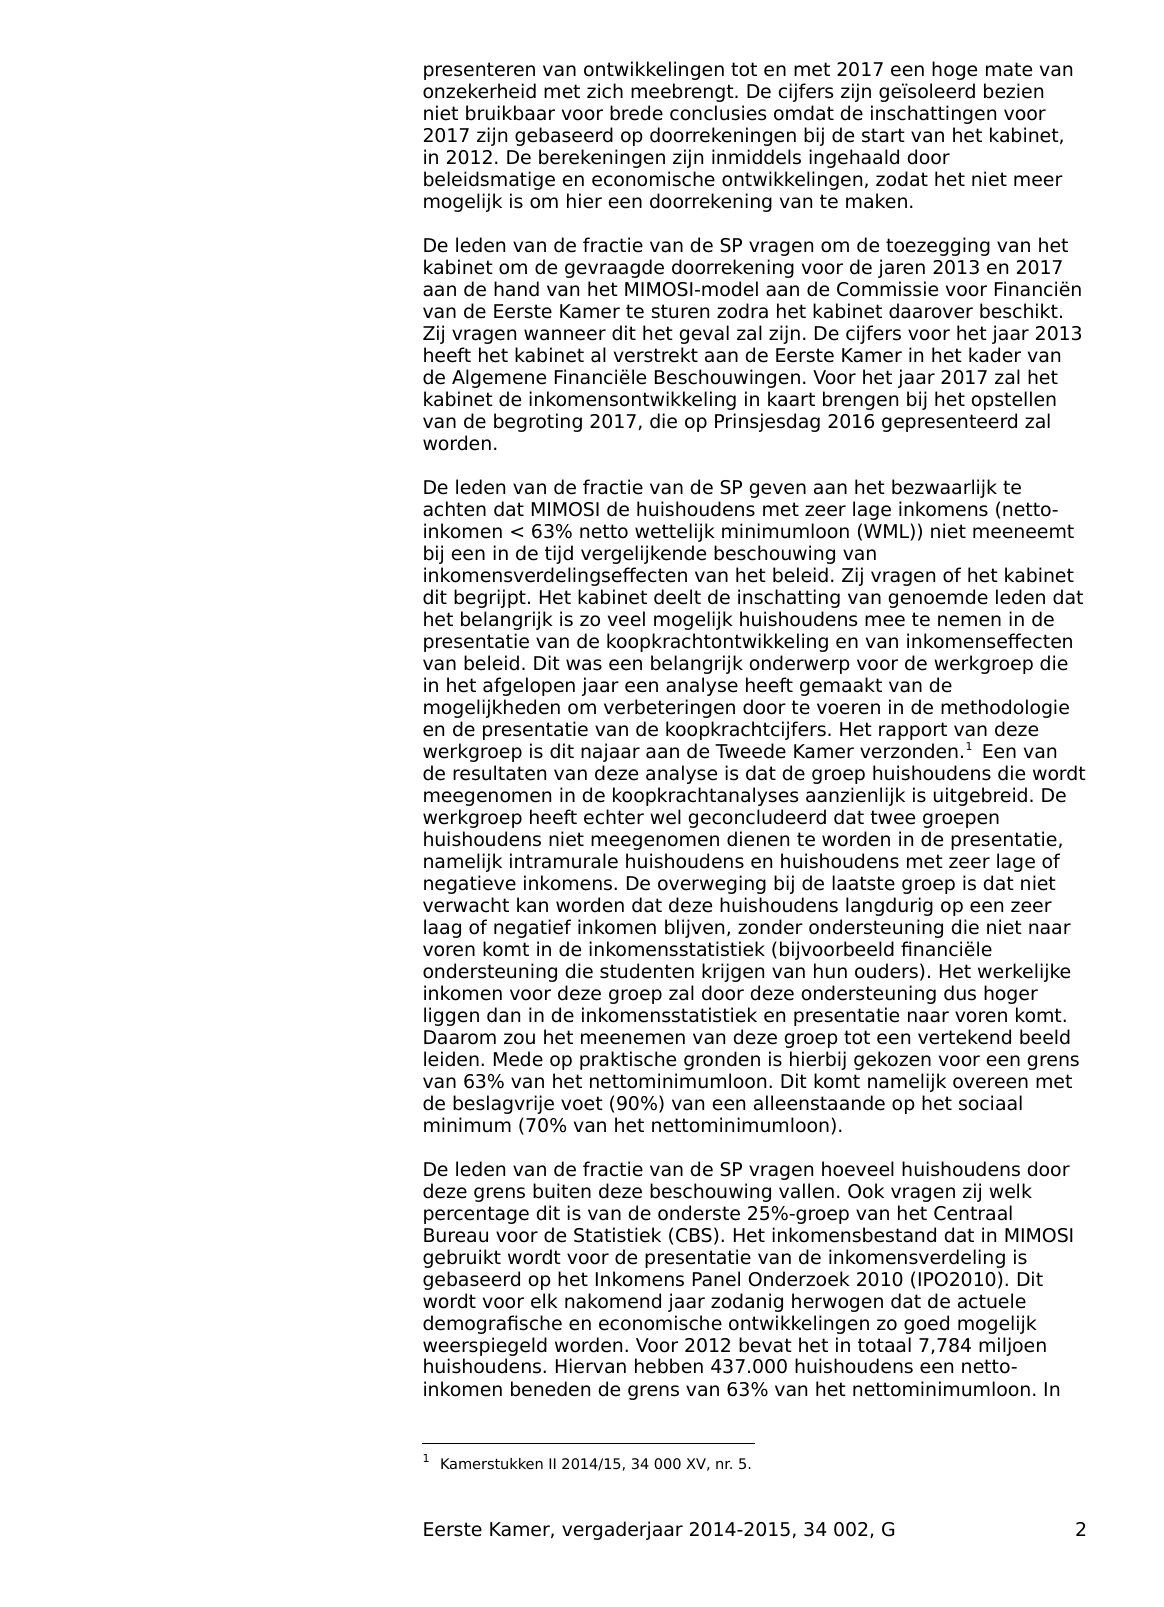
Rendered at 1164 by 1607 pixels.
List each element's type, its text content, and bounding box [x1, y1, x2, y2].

text De leden van de fractie van de SP vragen hoeveel huishoudens door deze grens buiten deze beschouwing vallen. Ook vragen zij welk percentage dit is van de onderste 25%-groep van het Centraal Bureau voor de Statistiek (CBS). Het inkomensbestand dat in MIMOSI gebruikt wordt voor de presentatie van de inkomensverdeling is gebaseerd op het Inkomens Panel Onderzoek 2010 (IPO2010). Dit wordt voor elk nakomend jaar zodanig herwogen dat de actuele demografische en economische ontwikkelingen zo goed mogelijk weerspiegeld worden. Voor 2012 bevat het in totaal 7,784 miljoen huishoudens. Hiervan hebben 437.000 huishoudens een netto-inkomen beneden de grens van 63% van het nettominimumloon. In [422, 1159, 1087, 1400]
text presenteren van ontwikkelingen tot en met 2017 een hoge mate van onzekerheid met zich meebrengt. De cijfers zijn geïsoleerd bezien niet bruikbaar voor brede conclusies omdat de inschattingen voor 2017 zijn gebaseerd op doorrekeningen bij de start van het kabinet, in 2012. De berekeningen zijn inmiddels ingehaald door beleidsmatige en economische ontwikkelingen, zodat het niet meer mogelijk is om hier een doorrekening van te maken. [422, 59, 1087, 213]
text De leden van de fractie van de SP vragen om de toezegging van het kabinet om de gevraagde doorrekening voor de jaren 2013 en 2017 aan de hand van het MIMOSI-model aan de Commissie voor Financiën van de Eerste Kamer te sturen zodra het kabinet daarover beschikt. Zij vragen wanneer dit het geval zal zijn. De cijfers voor het jaar 2013 heeft het kabinet al verstrekt aan de Eerste Kamer in het kader van de Algemene Financiële Beschouwingen. Voor het jaar 2017 zal het kabinet de inkomensontwikkeling in kaart brengen bij het opstellen van de begroting 2017, die op Prinsjesdag 2016 gepresenteerd zal worden. [422, 235, 1087, 455]
text De leden van de fractie van de SP geven aan het bezwaarlijk te achten dat MIMOSI de huishoudens met zeer lage inkomens (netto-inkomen < 63% netto wettelijk minimumloon (WML)) niet meeneemt bij een in de tijd vergelijkende beschouwing van inkomensverdelingseffecten van het beleid. Zij vragen of het kabinet dit begrijpt. Het kabinet deelt de inschatting van genoemde leden dat het belangrijk is zo veel mogelijk huishoudens mee te nemen in de presentatie van de koopkrachtontwikkeling en van inkomenseffecten van beleid. Dit was een belangrijk onderwerp voor de werkgroep die in het afgelopen jaar een analyse heeft gemaakt van de mogelijkheden om verbeteringen door te voeren in de methodologie en de presentatie van de koopkrachtcijfers. Het rapport van deze werkgroep is dit najaar aan de Tweede Kamer verzonden. Een van de resultaten van deze analyse is dat de groep huishoudens die wordt meegenomen in de koopkrachtanalyses aanzienlijk is uitgebreid. De werkgroep heeft echter wel geconcludeerd dat twee groepen huishoudens niet meegenomen dienen te worden in de presentatie, namelijk intramurale huishoudens en huishoudens met zeer lage of negatieve inkomens. De overweging bij de laatste groep is dat niet verwacht kan worden dat deze huishoudens langdurig op een zeer laag of negatief inkomen blijven, zonder ondersteuning die niet naar voren komt in de inkomensstatistiek (bijvoorbeeld financiële ondersteuning die studenten krijgen van hun ouders). Het werkelijke inkomen voor deze groep zal door deze ondersteuning dus hoger liggen dan in de inkomensstatistiek en presentatie naar voren komt. Daarom zou het meenemen van deze groep tot een vertekend beeld leiden. Mede op praktische gronden is hierbij gekozen voor een grens van 63% van het nettominimumloon. Dit komt namelijk overeen met de beslagvrije voet (90%) van een alleenstaande op het sociaal minimum (70% van het nettominimumloon). [422, 477, 1087, 1136]
text Kamerstukken II 2014/15, 34 000 XV, nr. 5. [422, 1452, 1087, 1474]
